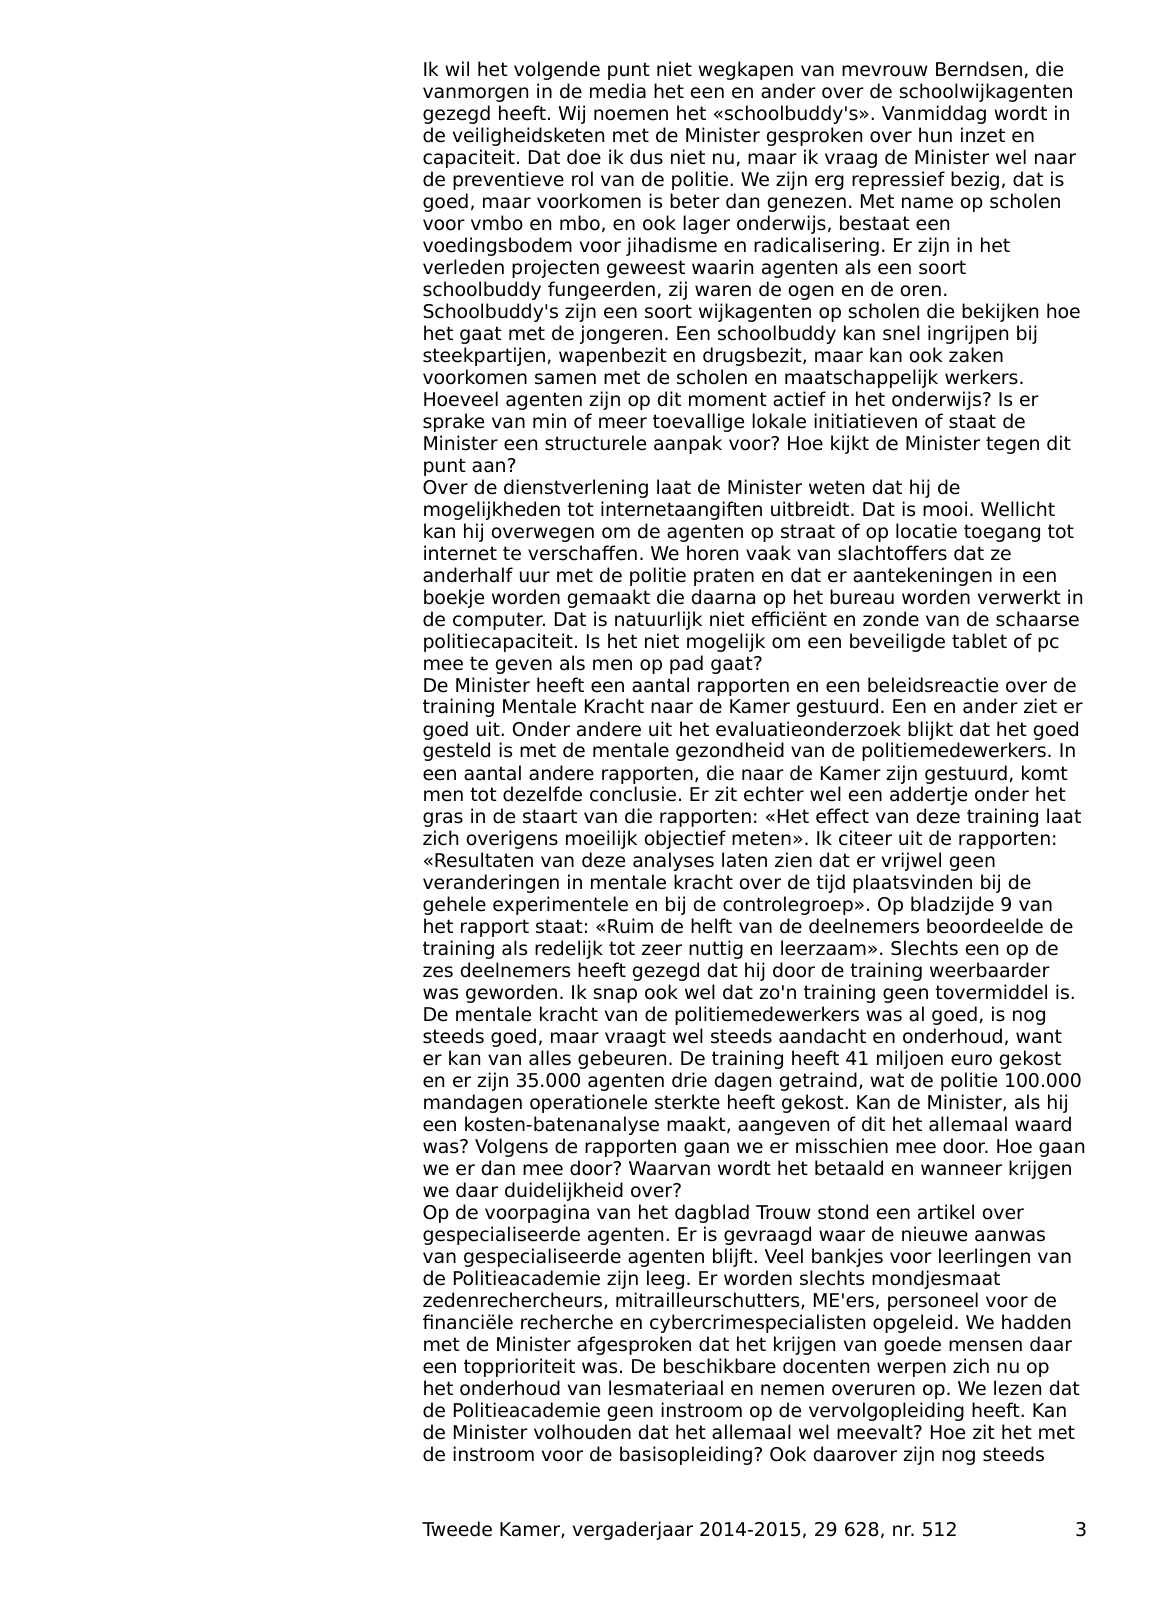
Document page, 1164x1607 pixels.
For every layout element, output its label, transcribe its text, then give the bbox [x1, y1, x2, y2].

text De Minister heeft een aantal rapporten en een beleidsreactie over de training Mentale Kracht naar de Kamer gestuurd. Een en ander ziet er goed uit. Onder andere uit het evaluatieonderzoek blijkt dat het goed gesteld is met de mentale gezondheid van de politiemedewerkers. In een aantal andere rapporten, die naar de Kamer zijn gestuurd, komt men tot dezelfde conclusie. Er zit echter wel een addertje onder het gras in de staart van die rapporten: «Het effect van deze training laat zich overigens moeilijk objectief meten». Ik citeer uit de rapporten: «Resultaten van deze analyses laten zien dat er vrijwel geen veranderingen in mentale kracht over de tijd plaatsvinden bij de gehele experimentele en bij de controlegroep». Op bladzijde 9 van het rapport staat: «Ruim de helft van de deelnemers beoordeelde de training als redelijk tot zeer nuttig en leerzaam». Slechts een op de zes deelnemers heeft gezegd dat hij door de training weerbaarder was geworden. Ik snap ook wel dat zo'n training geen tovermiddel is. De mentale kracht van de politiemedewerkers was al goed, is nog steeds goed, maar vraagt wel steeds aandacht en onderhoud, want er kan van alles gebeuren. De training heeft 41 miljoen euro gekost en er zijn 35.000 agenten drie dagen getraind, wat de politie 100.000 mandagen operationele sterkte heeft gekost. Kan de Minister, als hij een kosten-batenanalyse maakt, aangeven of dit het allemaal waard was? Volgens de rapporten gaan we er misschien mee door. Hoe gaan we er dan mee door? Waarvan wordt het betaald en wanneer krijgen we daar duidelijkheid over? [422, 674, 1087, 1202]
text Over de dienstverlening laat de Minister weten dat hij de mogelijkheden tot internetaangiften uitbreidt. Dat is mooi. Wellicht kan hij overwegen om de agenten op straat of op locatie toegang tot internet te verschaffen. We horen vaak van slachtoffers dat ze anderhalf uur met de politie praten en dat er aantekeningen in een boekje worden gemaakt die daarna op het bureau worden verwerkt in de computer. Dat is natuurlijk niet efficiënt en zonde van de schaarse politiecapaciteit. Is het niet mogelijk om een beveiligde tablet of pc mee te geven als men op pad gaat? [422, 477, 1087, 674]
text Op de voorpagina van het dagblad Trouw stond een artikel over gespecialiseerde agenten. Er is gevraagd waar de nieuwe aanwas van gespecialiseerde agenten blijft. Veel bankjes voor leerlingen van de Politieacademie zijn leeg. Er worden slechts mondjesmaat zedenrechercheurs, mitrailleurschutters, ME'ers, personeel voor de financiële recherche en cybercrimespecialisten opgeleid. We hadden met de Minister afgesproken dat het krijgen van goede mensen daar een topprioriteit was. De beschikbare docenten werpen zich nu op het onderhoud van lesmateriaal en nemen overuren op. We lezen dat de Politieacademie geen instroom op de vervolgopleiding heeft. Kan de Minister volhouden dat het allemaal wel meevalt? Hoe zit het met de instroom voor de basisopleiding? Ook daarover zijn nog steeds [422, 1202, 1087, 1466]
text Ik wil het volgende punt niet wegkapen van mevrouw Berndsen, die vanmorgen in de media het een en ander over de schoolwijkagenten gezegd heeft. Wij noemen het «schoolbuddy's». Vanmiddag wordt in de veiligheidsketen met de Minister gesproken over hun inzet en capaciteit. Dat doe ik dus niet nu, maar ik vraag de Minister wel naar de preventieve rol van de politie. We zijn erg repressief bezig, dat is goed, maar voorkomen is beter dan genezen. Met name op scholen voor vmbo en mbo, en ook lager onderwijs, bestaat een voedingsbodem voor jihadisme en radicalisering. Er zijn in het verleden projecten geweest waarin agenten als een soort schoolbuddy fungeerden, zij waren de ogen en de oren. Schoolbuddy's zijn een soort wijkagenten op scholen die bekijken hoe het gaat met de jongeren. Een schoolbuddy kan snel ingrijpen bij steekpartijen, wapenbezit en drugsbezit, maar kan ook zaken voorkomen samen met de scholen en maatschappelijk werkers. Hoeveel agenten zijn op dit moment actief in het onderwijs? Is er sprake van min of meer toevallige lokale initiatieven of staat de Minister een structurele aanpak voor? Hoe kijkt de Minister tegen dit punt aan? [422, 59, 1087, 477]
